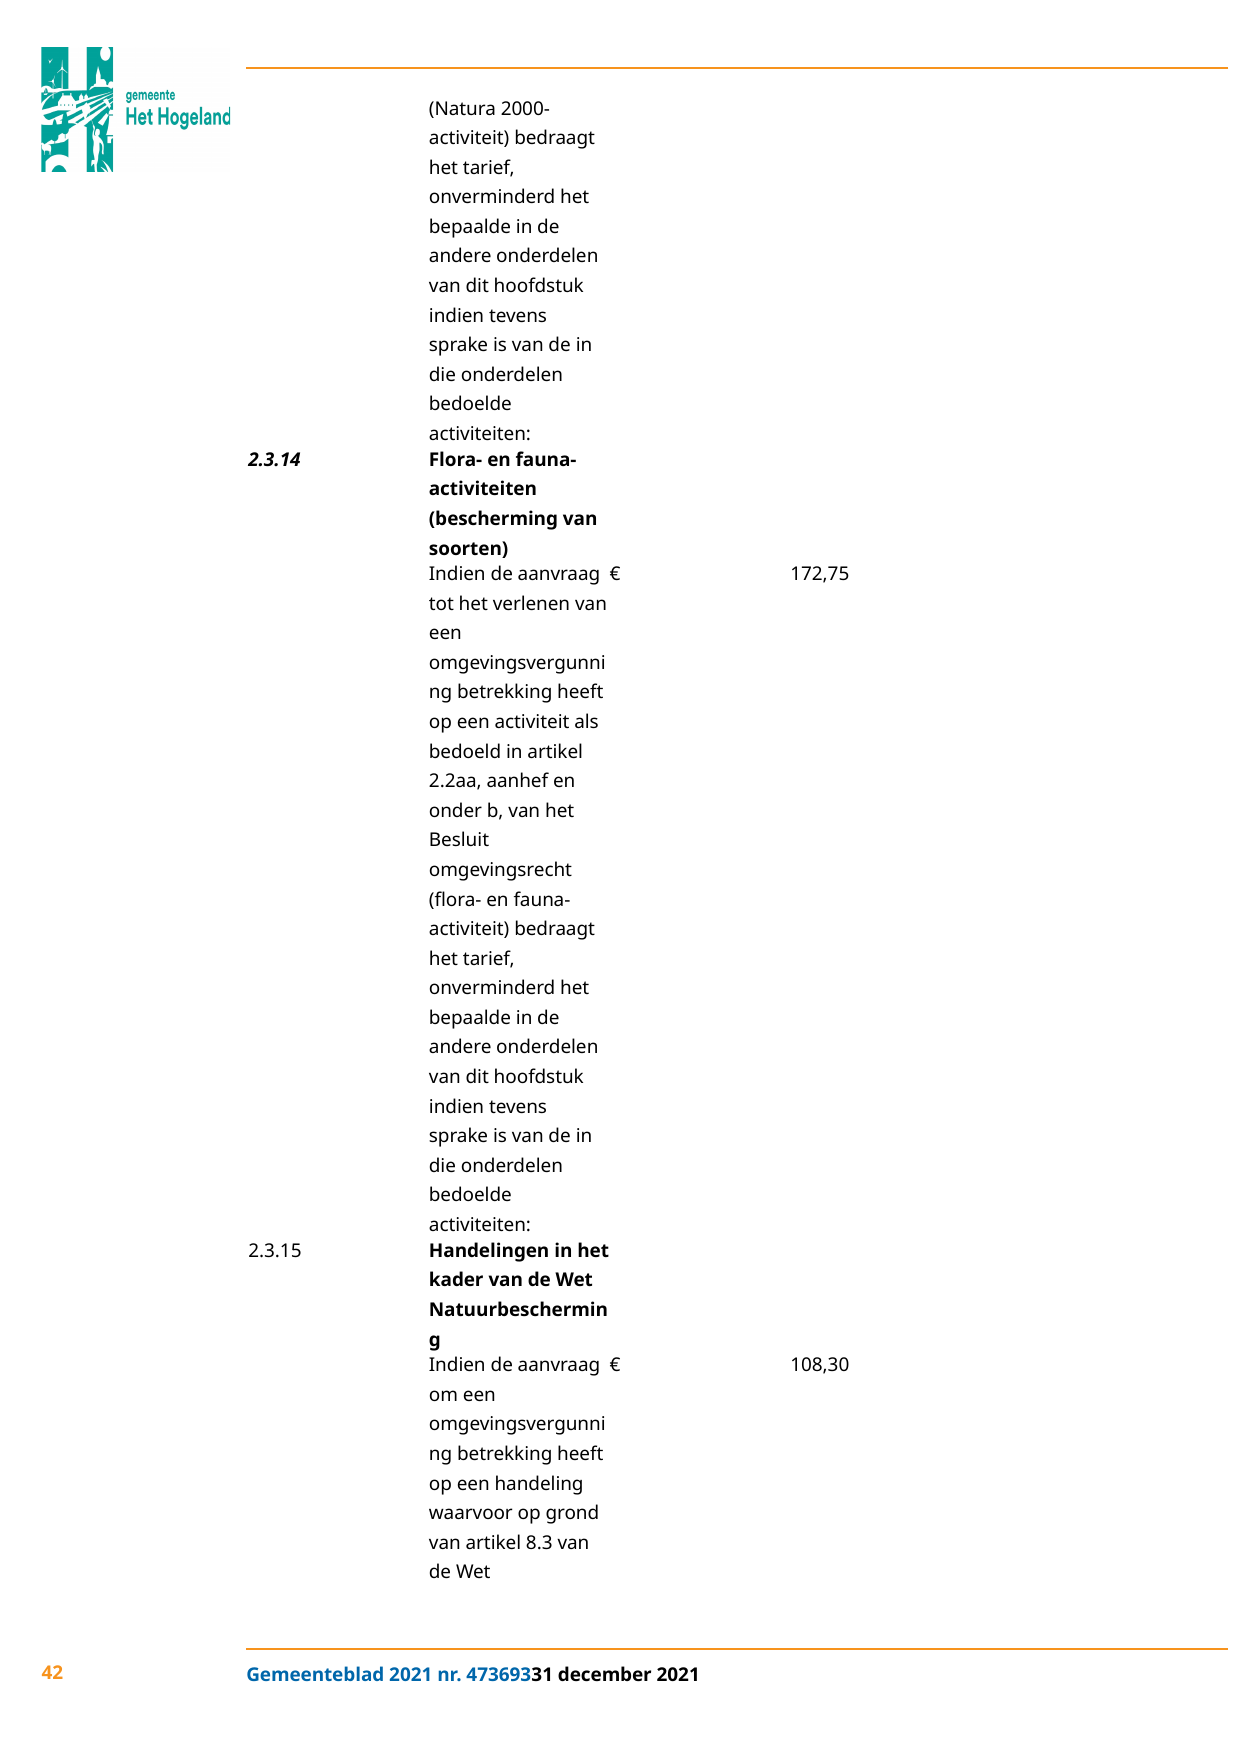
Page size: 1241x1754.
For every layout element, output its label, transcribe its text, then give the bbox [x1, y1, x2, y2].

table_cell [248, 95, 429, 446]
table_cell Handelingen in het kader van de Wet Natuurbescherming [429, 1237, 609, 1351]
picture [41, 47, 231, 172]
table_cell Indien de aanvraag tot het verlenen van een omgevingsvergunning betrekking heeft op een activiteit als bedoeld in artikel 2.2aa, aanhef en onder b, van het Besluit omgevingsrecht (flora- en fauna-activiteit) bedraagt het tarief, onverminderd het bepaalde in de andere onderdelen van dit hoofdstuk indien tevens sprake is van de in die onderdelen bedoelde activiteiten: [429, 560, 609, 1237]
table_cell [790, 1237, 1152, 1351]
table_cell [248, 1351, 429, 1584]
table_cell 2.3.14 [248, 446, 429, 560]
table_cell [790, 446, 1152, 560]
table_cell Flora- en fauna-activiteiten (bescherming van soorten) [429, 446, 609, 560]
table_cell 172,75 [790, 560, 1152, 1237]
table_cell (Natura 2000-activiteit) bedraagt het tarief, onverminderd het bepaalde in de andere onderdelen van dit hoofdstuk indien tevens sprake is van de in die onderdelen bedoelde activiteiten: [429, 95, 609, 446]
table_cell € [609, 560, 790, 1237]
table_cell 2.3.15 [248, 1237, 429, 1351]
table_cell [790, 95, 1152, 446]
table_cell [609, 446, 790, 560]
table_cell Indien de aanvraag om een omgevingsvergunning betrekking heeft op een handeling waarvoor op grond van artikel 8.3 van de Wet [429, 1351, 609, 1584]
table_cell [248, 560, 429, 1237]
table_cell [609, 1237, 790, 1351]
table_cell 108,30 [790, 1351, 1152, 1584]
table_cell [609, 95, 790, 446]
table_cell € [609, 1351, 790, 1584]
